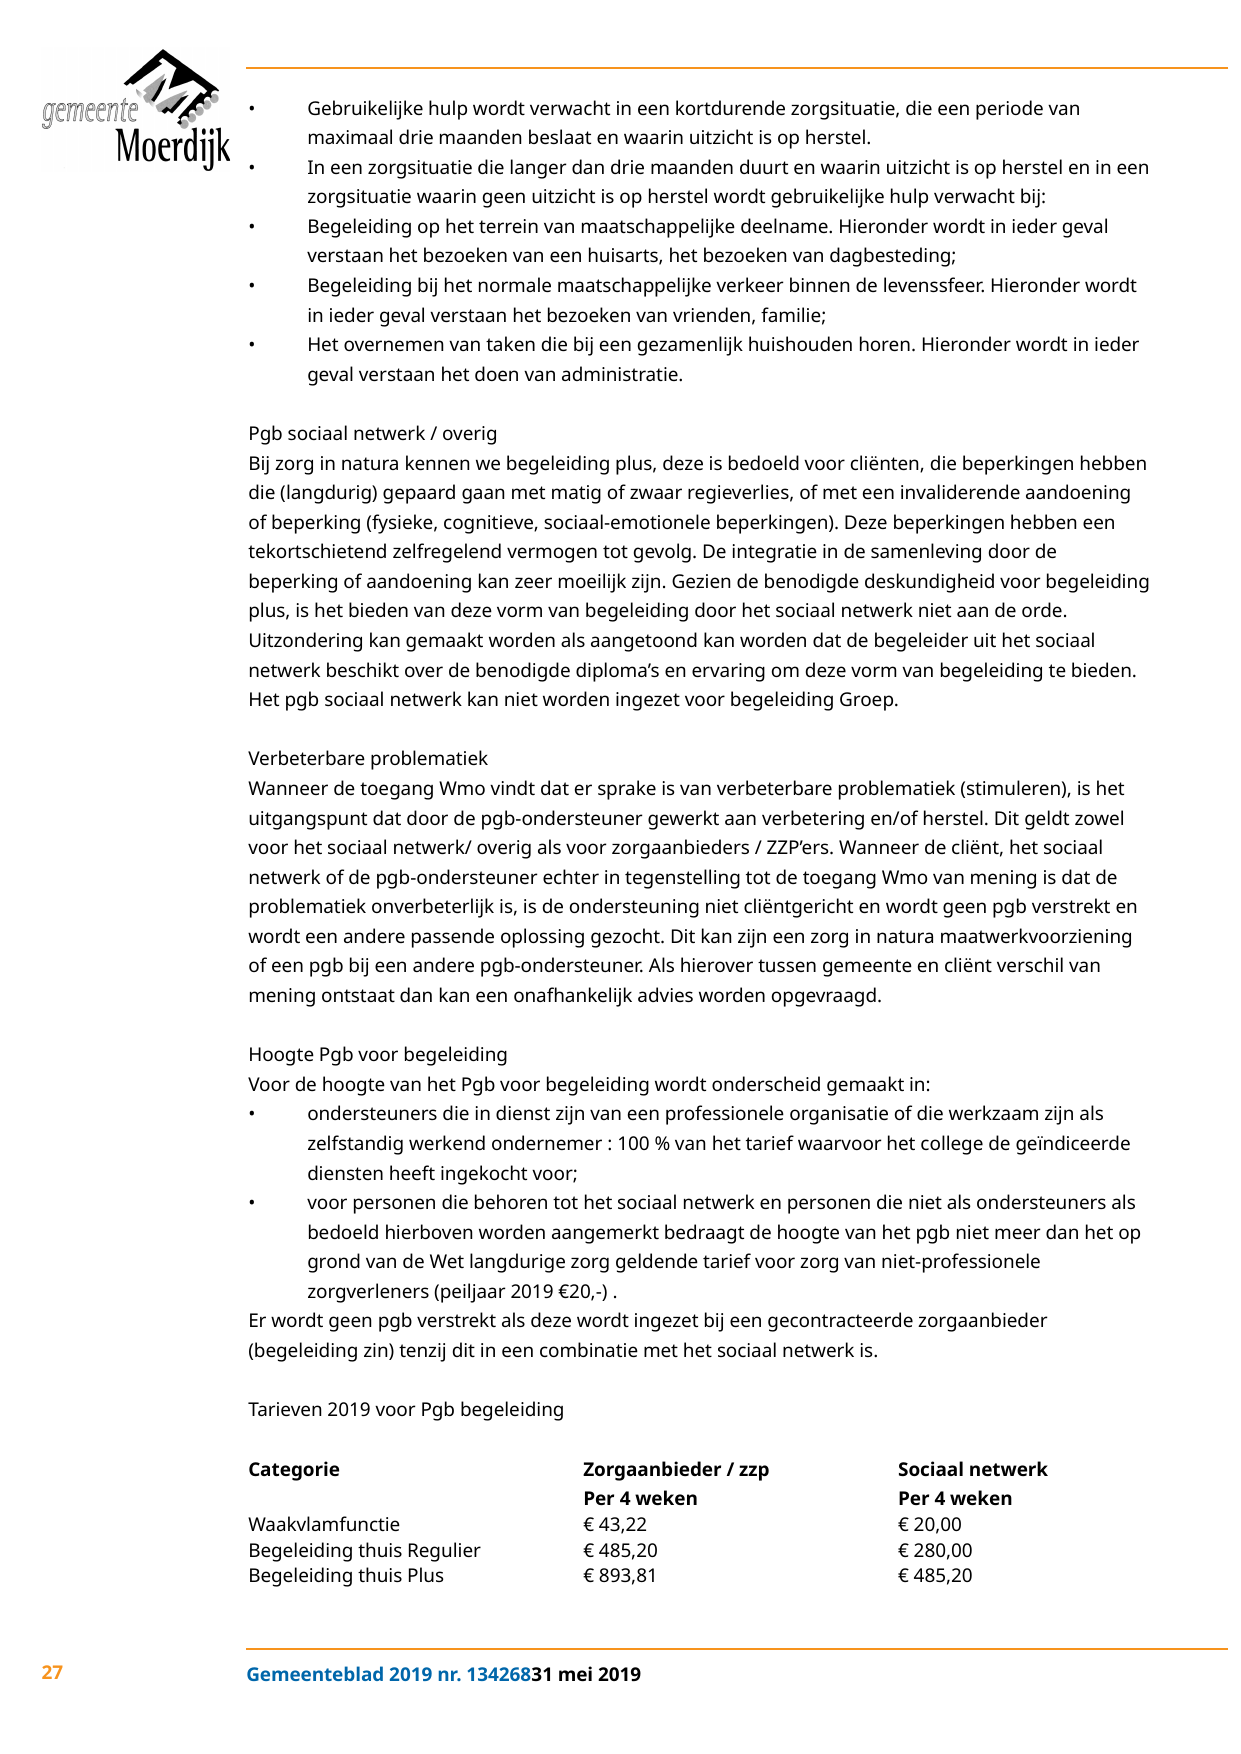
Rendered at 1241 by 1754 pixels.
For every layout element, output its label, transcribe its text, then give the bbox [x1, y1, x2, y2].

table_cell € 20,00 [898, 1511, 1152, 1537]
text Verbeterbare problematiek [248, 746, 1152, 771]
table_cell € 280,00 [898, 1537, 1152, 1562]
picture [41, 47, 231, 172]
list Begeleiding bij het normale maatschappelijke verkeer binnen de levenssfeer. Hieronder wordt in ieder geval verstaan het bezoeken van vrienden, familie; [248, 272, 1152, 328]
table_cell Begeleiding thuis Plus [248, 1563, 583, 1588]
list ondersteuners die in dienst zijn van een professionele organisatie of die werkzaam zijn als zelfstandig werkend ondernemer : 100 % van het tarief waarvoor het college de geïndiceerde diensten heeft ingekocht voor; [248, 1101, 1152, 1186]
table_cell Waakvlamfunctie [248, 1511, 583, 1537]
list Begeleiding op het terrein van maatschappelijke deelname. Hieronder wordt in ieder geval verstaan het bezoeken van een huisarts, het bezoeken van dagbesteding; [248, 213, 1152, 268]
list Het overnemen van taken die bij een gezamenlijk huishouden horen. Hieronder wordt in ieder geval verstaan het doen van administratie. [248, 331, 1152, 387]
text Wanneer de toegang Wmo vindt dat er sprake is van verbeterbare problematiek (stimuleren), is het uitgangspunt dat door de pgb-ondersteuner gewerkt aan verbetering en/of herstel. Dit geldt zowel voor het sociaal netwerk/ overig als voor zorgaanbieders / ZZP’ers. Wanneer de cliënt, het sociaal netwerk of de pgb-ondersteuner echter in tegenstelling tot de toegang Wmo van mening is dat de problematiek onverbeterlijk is, is de ondersteuning niet cliëntgericht en wordt geen pgb verstrekt en wordt een andere passende oplossing gezocht. Dit kan zijn een zorg in natura maatwerkvoorziening of een pgb bij een andere pgb-ondersteuner. Als hierover tussen gemeente en cliënt verschil van mening ontstaat dan kan een onafhankelijk advies worden opgevraagd. [248, 775, 1152, 1008]
text Hoogte Pgb voor begeleiding [248, 1041, 1152, 1067]
list Gebruikelijke hulp wordt verwacht in een kortdurende zorgsituatie, die een periode van maximaal drie maanden beslaat en waarin uitzicht is op herstel. [248, 95, 1152, 150]
table_header Zorgaanbieder / zzp Per 4 weken [583, 1456, 898, 1511]
text Er wordt geen pgb verstrekt als deze wordt ingezet bij een gecontracteerde zorgaanbieder (begeleiding zin) tenzij dit in een combinatie met het sociaal netwerk is. [248, 1308, 1152, 1363]
text Tarieven 2019 voor Pgb begeleiding [248, 1396, 1152, 1422]
table_cell Begeleiding thuis Regulier [248, 1537, 583, 1562]
table_header Categorie [248, 1456, 583, 1511]
list In een zorgsituatie die langer dan drie maanden duurt en waarin uitzicht is op herstel en in een zorgsituatie waarin geen uitzicht is op herstel wordt gebruikelijke hulp verwacht bij: [248, 154, 1152, 209]
text Voor de hoogte van het Pgb voor begeleiding wordt onderscheid gemaakt in: [248, 1071, 1152, 1097]
table_cell € 893,81 [583, 1563, 898, 1588]
table_cell € 485,20 [898, 1563, 1152, 1588]
text Het pgb sociaal netwerk kan niet worden ingezet voor begeleiding Groep. [248, 686, 1152, 712]
list voor personen die behoren tot het sociaal netwerk en personen die niet als ondersteuners als bedoeld hierboven worden aangemerkt bedraagt de hoogte van het pgb niet meer dan het op grond van de Wet langdurige zorg geldende tarief voor zorg van niet-professionele zorgverleners (peiljaar 2019 €20,-) . [248, 1189, 1152, 1304]
text Bij zorg in natura kennen we begeleiding plus, deze is bedoeld voor cliënten, die beperkingen hebben die (langdurig) gepaard gaan met matig of zwaar regieverlies, of met een invaliderende aandoening of beperking (fysieke, cognitieve, sociaal-emotionele beperkingen). Deze beperkingen hebben een tekortschietend zelfregelend vermogen tot gevolg. De integratie in de samenleving door de beperking of aandoening kan zeer moeilijk zijn. Gezien de benodigde deskundigheid voor begeleiding plus, is het bieden van deze vorm van begeleiding door het sociaal netwerk niet aan de orde. Uitzondering kan gemaakt worden als aangetoond kan worden dat de begeleider uit het sociaal netwerk beschikt over de benodigde diploma’s en ervaring om deze vorm van begeleiding te bieden. [248, 450, 1152, 683]
table_header Sociaal netwerk Per 4 weken [898, 1456, 1152, 1511]
table_cell € 485,20 [583, 1537, 898, 1562]
text Pgb sociaal netwerk / overig [248, 420, 1152, 446]
table_cell € 43,22 [583, 1511, 898, 1537]
